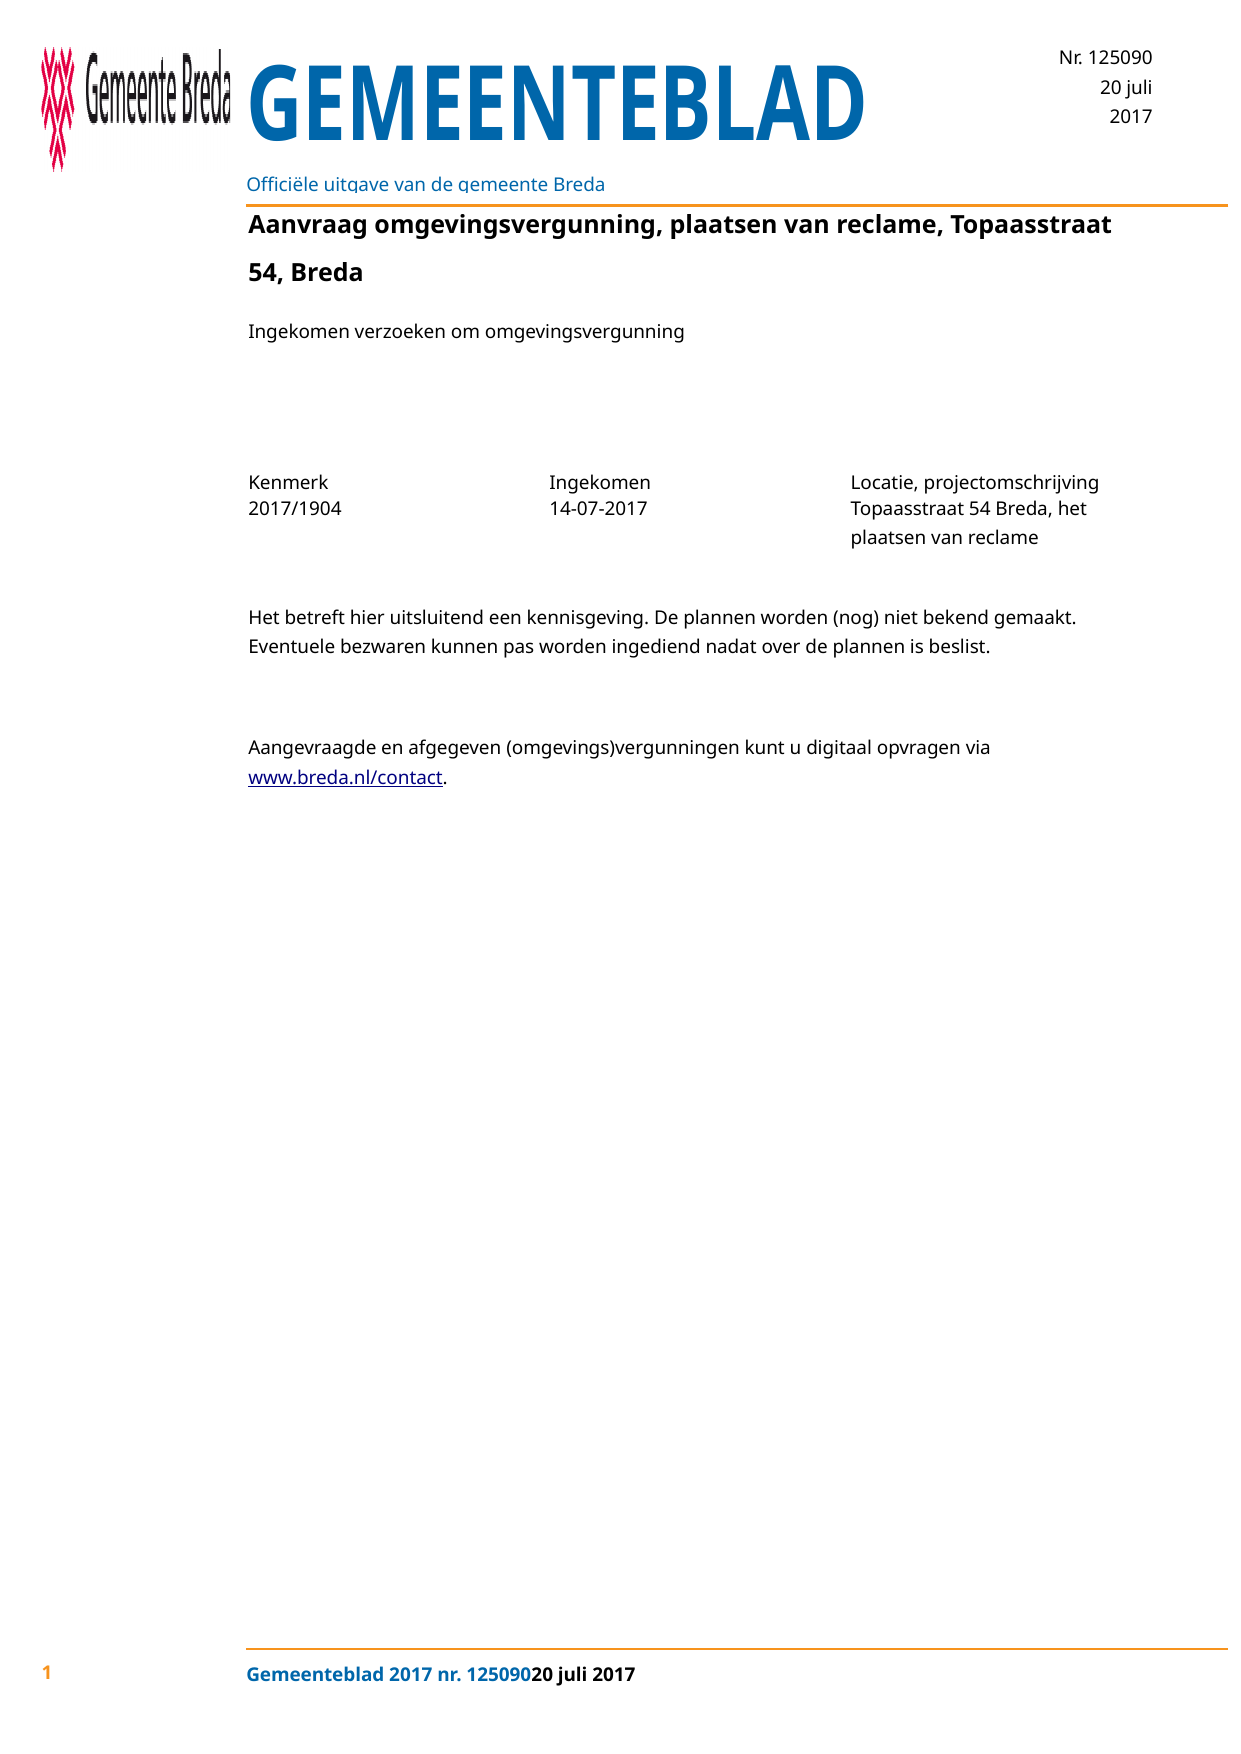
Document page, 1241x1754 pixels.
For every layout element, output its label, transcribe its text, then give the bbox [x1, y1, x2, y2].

picture [41, 47, 231, 172]
text Aangevraagde en afgegeven (omgevings)vergunningen kunt u digitaal opvragen via www.breda.nl/contact. [248, 734, 1152, 790]
text Het betreft hier uitsluitend een kennisgeving. De plannen worden (nog) niet bekend gemaakt. Eventuele bezwaren kunnen pas worden ingediend nadat over de plannen is beslist. [248, 604, 1152, 659]
table_header Kenmerk [248, 469, 549, 495]
text Ingekomen verzoeken om omgevingsvergunning [248, 318, 1152, 344]
table_header Ingekomen [549, 469, 850, 495]
table_cell 2017/1904 [248, 495, 549, 550]
text Aanvraag omgevingsvergunning, plaatsen van reclame, Topaasstraat 54, Breda [248, 207, 1152, 288]
table_cell Topaasstraat 54 Breda, het plaatsen van reclame [850, 495, 1152, 550]
table_cell 14-07-2017 [549, 495, 850, 550]
table_header Locatie, projectomschrijving [850, 469, 1152, 495]
